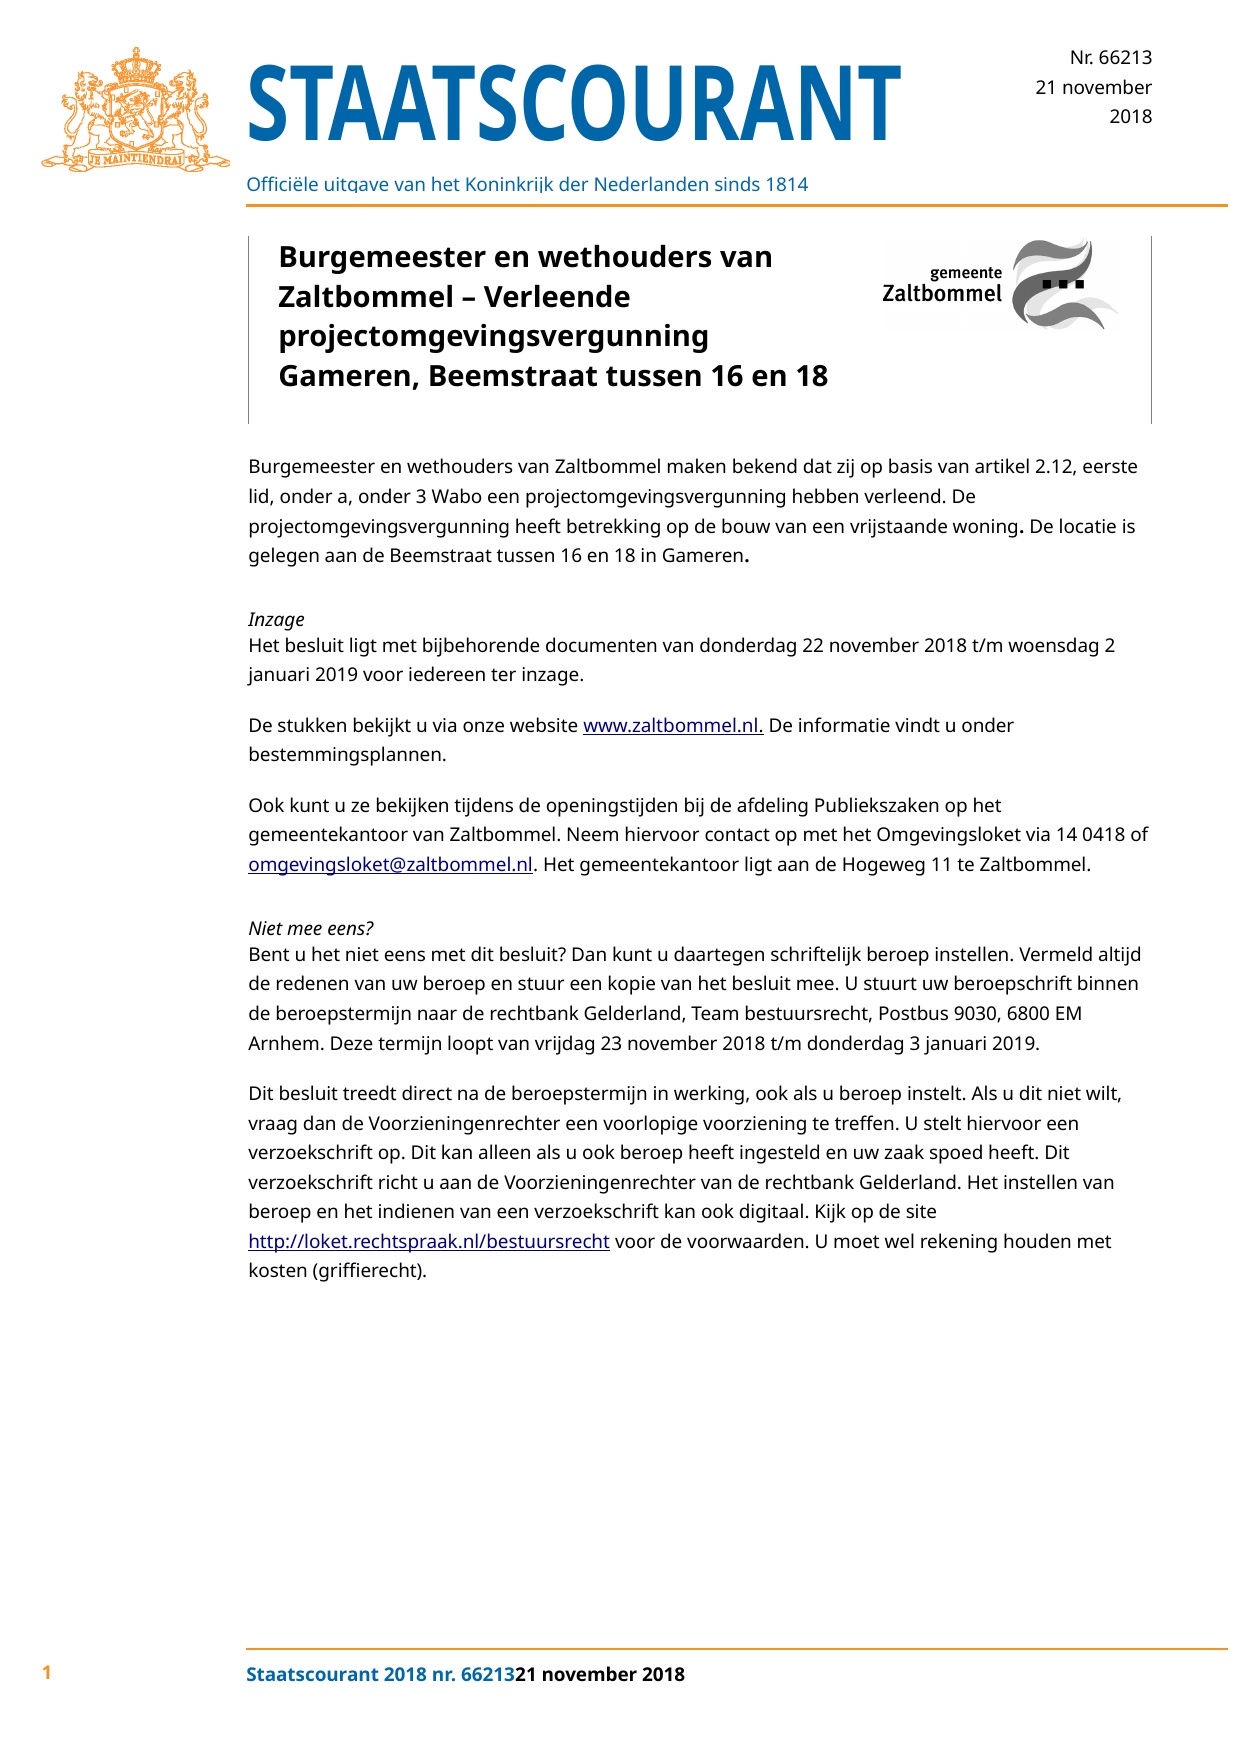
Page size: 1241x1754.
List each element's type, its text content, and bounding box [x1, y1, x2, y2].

table_header [1119, 236, 1151, 329]
table_header [850, 236, 882, 329]
text Niet mee eens? [248, 915, 1152, 941]
picture [882, 236, 1119, 330]
picture [41, 47, 231, 172]
text Het besluit ligt met bijbehorende documenten van donderdag 22 november 2018 t/m woensdag 2 januari 2019 voor iedereen ter inzage. [248, 632, 1152, 687]
text Inzage [248, 606, 1152, 632]
text Dit besluit treedt direct na de beroepstermijn in werking, ook als u beroep instelt. Als u dit niet wilt, vraag dan de Voorzieningenrechter een voorlopige voorziening te treffen. U stelt hiervoor een verzoekschrift op. Dit kan alleen als u ook beroep heeft ingesteld en uw zaak spoed heeft. Dit verzoekschrift richt u aan de Voorzieningenrechter van de rechtbank Gelderland. Het instellen van beroep en het indienen van een verzoekschrift kan ook digitaal. Kijk op de site http://loket.rechtspraak.nl/bestuursrecht voor de voorwaarden. U moet wel rekening houden met kosten (griffierecht). [248, 1080, 1152, 1283]
text Burgemeester en wethouders van Zaltbommel maken bekend dat zij op basis van artikel 2.12, eerste lid, onder a, onder 3 Wabo een projectomgevingsvergunning hebben verleend. De projectomgevingsvergunning heeft betrekking op de bouw van een vrijstaande woning. De locatie is gelegen aan de Beemstraat tussen 16 en 18 in Gameren. [248, 454, 1152, 568]
text Ook kunt u ze bekijken tijdens de openingstijden bij de afdeling Publiekszaken op het gemeentekantoor van Zaltbommel. Neem hiervoor contact op met het Omgevingsloket via 14 0418 of omgevingsloket@zaltbommel.nl. Het gemeentekantoor ligt aan de Hogeweg 11 te Zaltbommel. [248, 792, 1152, 877]
text De stukken bekijkt u via onze website www.zaltbommel.nl. De informatie vindt u onder bestemmingsplannen. [248, 712, 1152, 767]
table_header [850, 330, 1151, 424]
table_header Burgemeester en wethouders van Zaltbommel – Verleende projectomgevingsvergunning Gameren, Beemstraat tussen 16 en 18 [249, 236, 850, 424]
text Bent u het niet eens met dit besluit? Dan kunt u daartegen schriftelijk beroep instellen. Vermeld altijd de redenen van uw beroep en stuur een kopie van het besluit mee. U stuurt uw beroepschrift binnen de beroepstermijn naar de rechtbank Gelderland, Team bestuursrecht, Postbus 9030, 6800 EM Arnhem. Deze termijn loopt van vrijdag 23 november 2018 t/m donderdag 3 januari 2019. [248, 941, 1152, 1055]
